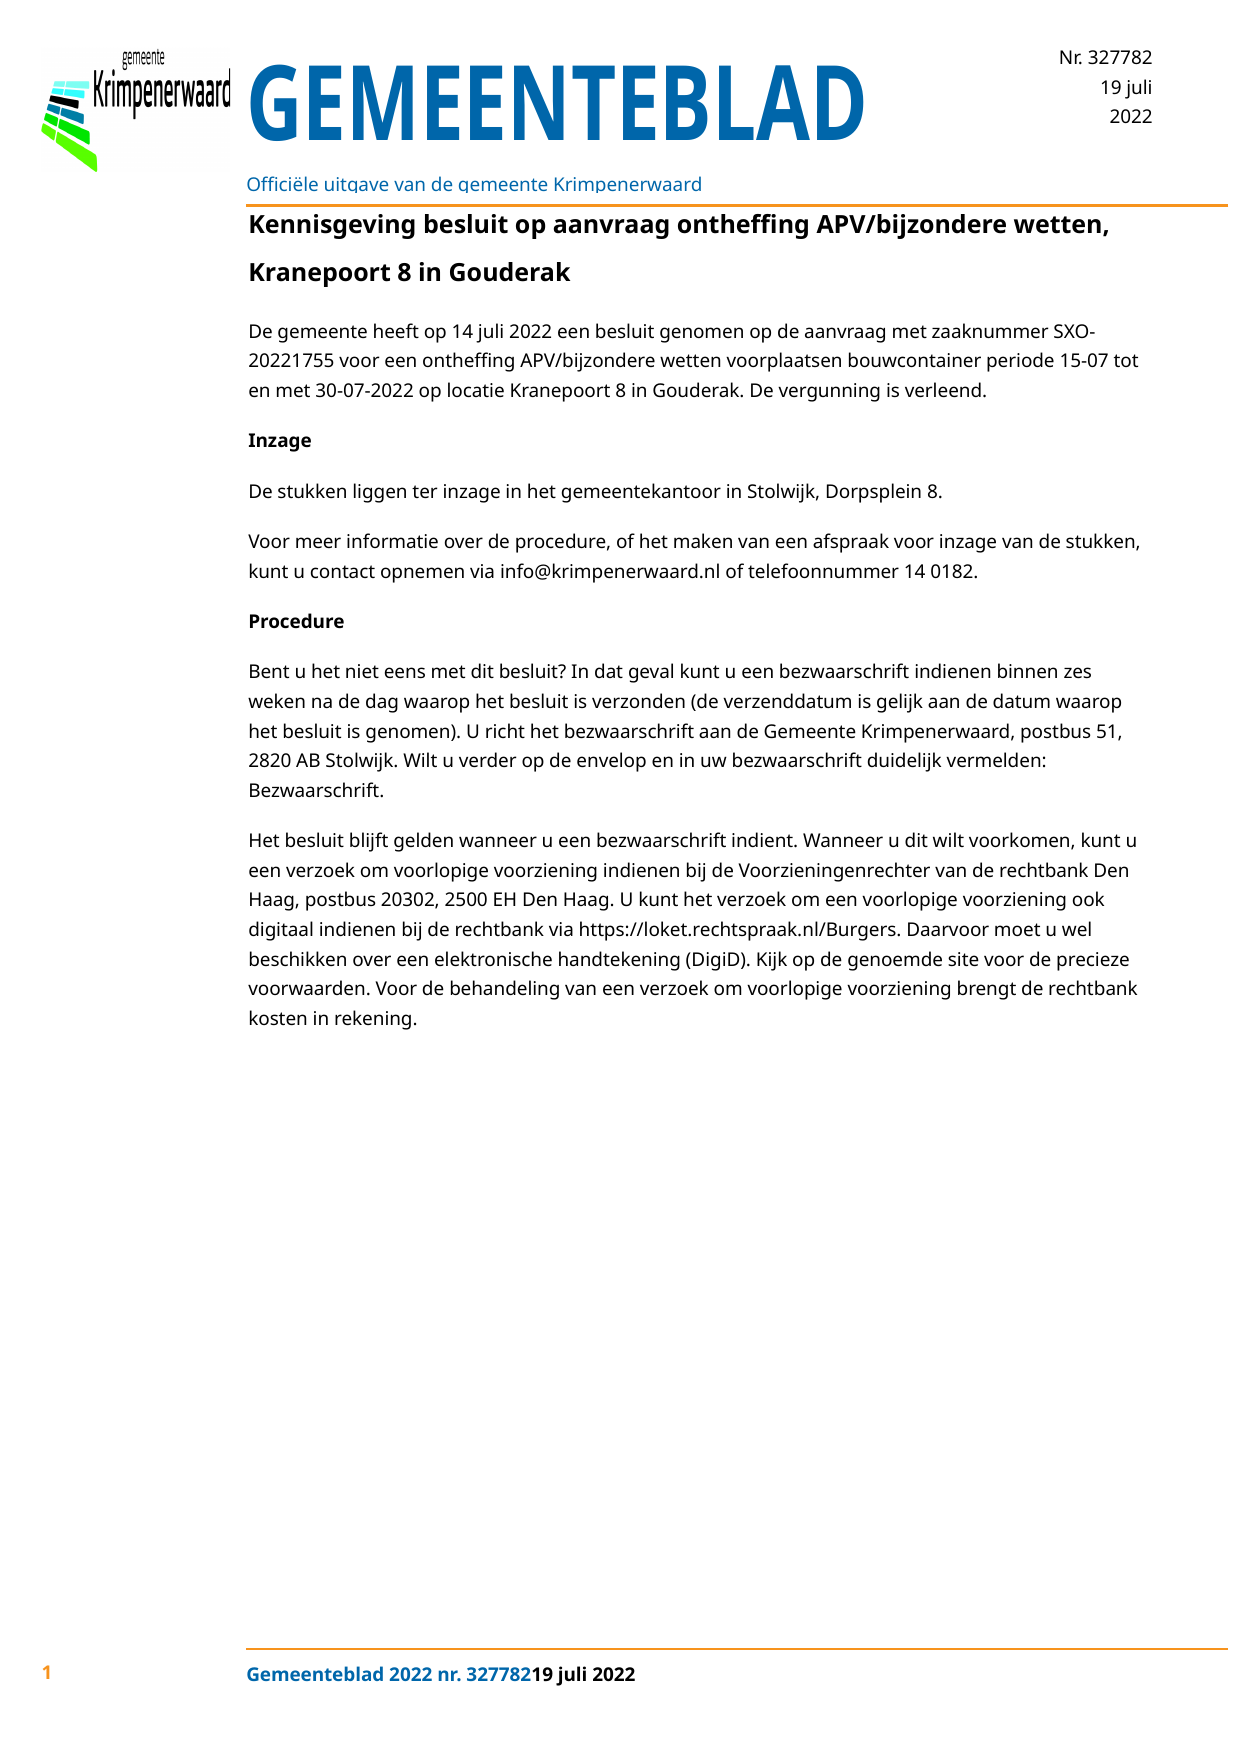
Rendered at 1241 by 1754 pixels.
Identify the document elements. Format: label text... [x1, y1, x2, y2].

text De stukken liggen ter inzage in het gemeentekantoor in Stolwijk, Dorpsplein 8. [248, 478, 1152, 504]
text Inzage [248, 427, 1152, 453]
text Het besluit blijft gelden wanneer u een bezwaarschrift indient. Wanneer u dit wilt voorkomen, kunt u een verzoek om voorlopige voorziening indienen bij de Voorzieningenrechter van de rechtbank Den Haag, postbus 20302, 2500 EH Den Haag. U kunt het verzoek om een voorlopige voorziening ook digitaal indienen bij de rechtbank via https://loket.rechtspraak.nl/Burgers. Daarvoor moet u wel beschikken over een elektronische handtekening (DigiD). Kijk op de genoemde site voor de precieze voorwaarden. Voor de behandeling van een verzoek om voorlopige voorziening brengt de rechtbank kosten in rekening. [248, 827, 1152, 1031]
text Bent u het niet eens met dit besluit? In dat geval kunt u een bezwaarschrift indienen binnen zes weken na de dag waarop het besluit is verzonden (de verzenddatum is gelijk aan de datum waarop het besluit is genomen). U richt het bezwaarschrift aan de Gemeente Krimpenerwaard, postbus 51, 2820 AB Stolwijk. Wilt u verder op de envelop en in uw bezwaarschrift duidelijk vermelden: Bezwaarschrift. [248, 659, 1152, 803]
text Procedure [248, 608, 1152, 634]
picture [41, 47, 231, 172]
text Kennisgeving besluit op aanvraag ontheffing APV/bijzondere wetten, Kranepoort 8 in Gouderak [248, 207, 1152, 288]
text Voor meer informatie over de procedure, of het maken van een afspraak voor inzage van de stukken, kunt u contact opnemen via info@krimpenerwaard.nl of telefoonnummer 14 0182. [248, 528, 1152, 584]
text De gemeente heeft op 14 juli 2022 een besluit genomen op de aanvraag met zaaknummer SXO-20221755 voor een ontheffing APV/bijzondere wetten voorplaatsen bouwcontainer periode 15-07 tot en met 30-07-2022 op locatie Kranepoort 8 in Gouderak. De vergunning is verleend. [248, 318, 1152, 403]
